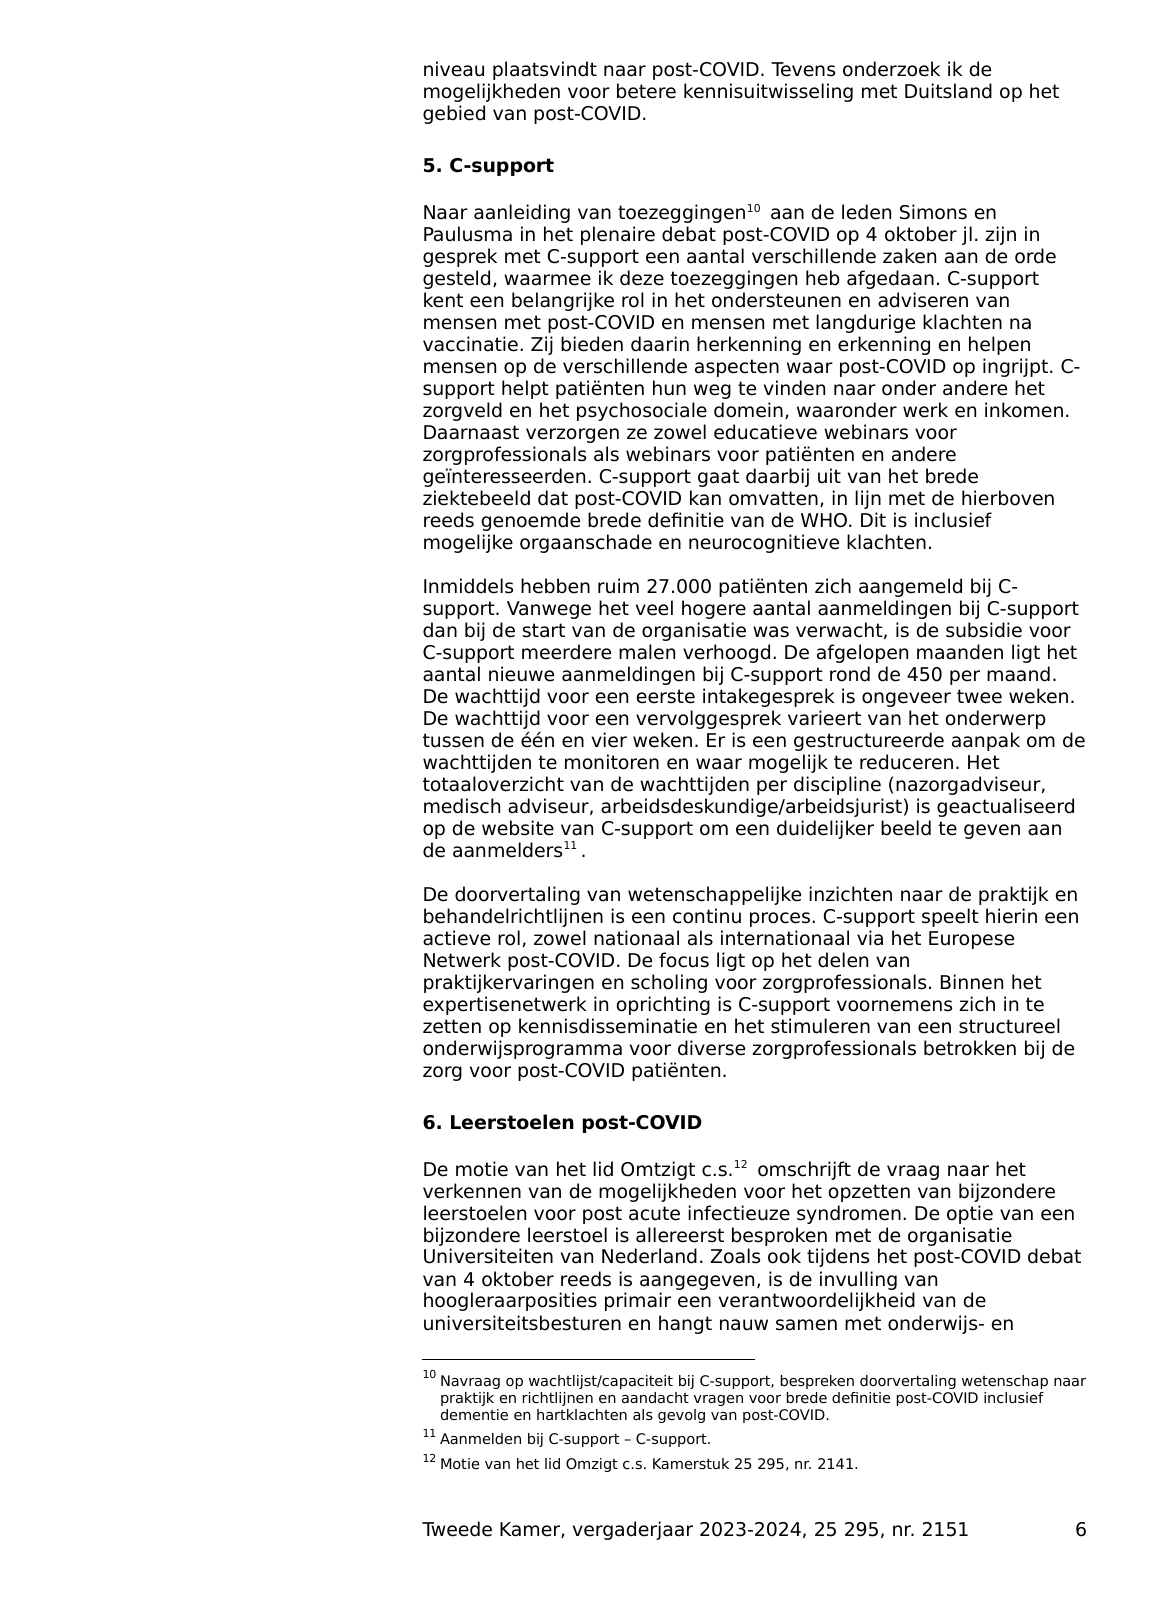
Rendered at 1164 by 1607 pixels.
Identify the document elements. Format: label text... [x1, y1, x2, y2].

text Navraag op wachtlijst/capaciteit bij C-support, bespreken doorvertaling wetenschap naar praktijk en richtlijnen en aandacht vragen voor brede definitie post-COVID inclusief dementie en hartklachten als gevolg van post-COVID. [422, 1368, 1087, 1424]
text niveau plaatsvindt naar post-COVID. Tevens onderzoek ik de mogelijkheden voor betere kennisuitwisseling met Duitsland op het gebied van post-COVID. [422, 59, 1087, 125]
text Aanmelden bij C-support – C-support. [422, 1427, 1087, 1449]
subtitle 5. C-support [422, 155, 1087, 177]
text Naar aanleiding van toezeggingen aan de leden Simons en Paulusma in het plenaire debat post-COVID op 4 oktober jl. zijn in gesprek met C-support een aantal verschillende zaken aan de orde gesteld, waarmee ik deze toezeggingen heb afgedaan. C-support kent een belangrijke rol in het ondersteunen en adviseren van mensen met post-COVID en mensen met langdurige klachten na vaccinatie. Zij bieden daarin herkenning en erkenning en helpen mensen op de verschillende aspecten waar post-COVID op ingrijpt. C-support helpt patiënten hun weg te vinden naar onder andere het zorgveld en het psychosociale domein, waaronder werk en inkomen. Daarnaast verzorgen ze zowel educatieve webinars voor zorgprofessionals als webinars voor patiënten en andere geïnteresseerden. C-support gaat daarbij uit van het brede ziektebeeld dat post-COVID kan omvatten, in lijn met de hierboven reeds genoemde brede definitie van de WHO. Dit is inclusief mogelijke orgaanschade en neurocognitieve klachten. [422, 202, 1087, 554]
subtitle 6. Leerstoelen post-COVID [422, 1112, 1087, 1133]
text Motie van het lid Omzigt c.s. Kamerstuk 25 295, nr. 2141. [422, 1452, 1087, 1474]
text De doorvertaling van wetenschappelijke inzichten naar de praktijk en behandelrichtlijnen is een continu proces. C-support speelt hierin een actieve rol, zowel nationaal als internationaal via het Europese Netwerk post-COVID. De focus ligt op het delen van praktijkervaringen en scholing voor zorgprofessionals. Binnen het expertisenetwerk in oprichting is C-support voornemens zich in te zetten op kennisdisseminatie en het stimuleren van een structureel onderwijsprogramma voor diverse zorgprofessionals betrokken bij de zorg voor post-COVID patiënten. [422, 884, 1087, 1082]
text De motie van het lid Omtzigt c.s. omschrijft de vraag naar het verkennen van de mogelijkheden voor het opzetten van bijzondere leerstoelen voor post acute infectieuze syndromen. De optie van een bijzondere leerstoel is allereerst besproken met de organisatie Universiteiten van Nederland. Zoals ook tijdens het post-COVID debat van 4 oktober reeds is aangegeven, is de invulling van hoogleraarposities primair een verantwoordelijkheid van de universiteitsbesturen en hangt nauw samen met onderwijs- en [422, 1158, 1087, 1334]
text Inmiddels hebben ruim 27.000 patiënten zich aangemeld bij C-support. Vanwege het veel hogere aantal aanmeldingen bij C-support dan bij de start van de organisatie was verwacht, is de subsidie voor C-support meerdere malen verhoogd. De afgelopen maanden ligt het aantal nieuwe aanmeldingen bij C-support rond de 450 per maand. De wachttijd voor een eerste intakegesprek is ongeveer twee weken. De wachttijd voor een vervolggesprek varieert van het onderwerp tussen de één en vier weken. Er is een gestructureerde aanpak om de wachttijden te monitoren en waar mogelijk te reduceren. Het totaaloverzicht van de wachttijden per discipline (nazorgadviseur, medisch adviseur, arbeidsdeskundige/arbeidsjurist) is geactualiseerd op de website van C-support om een duidelijker beeld te geven aan de aanmelders. [422, 576, 1087, 862]
